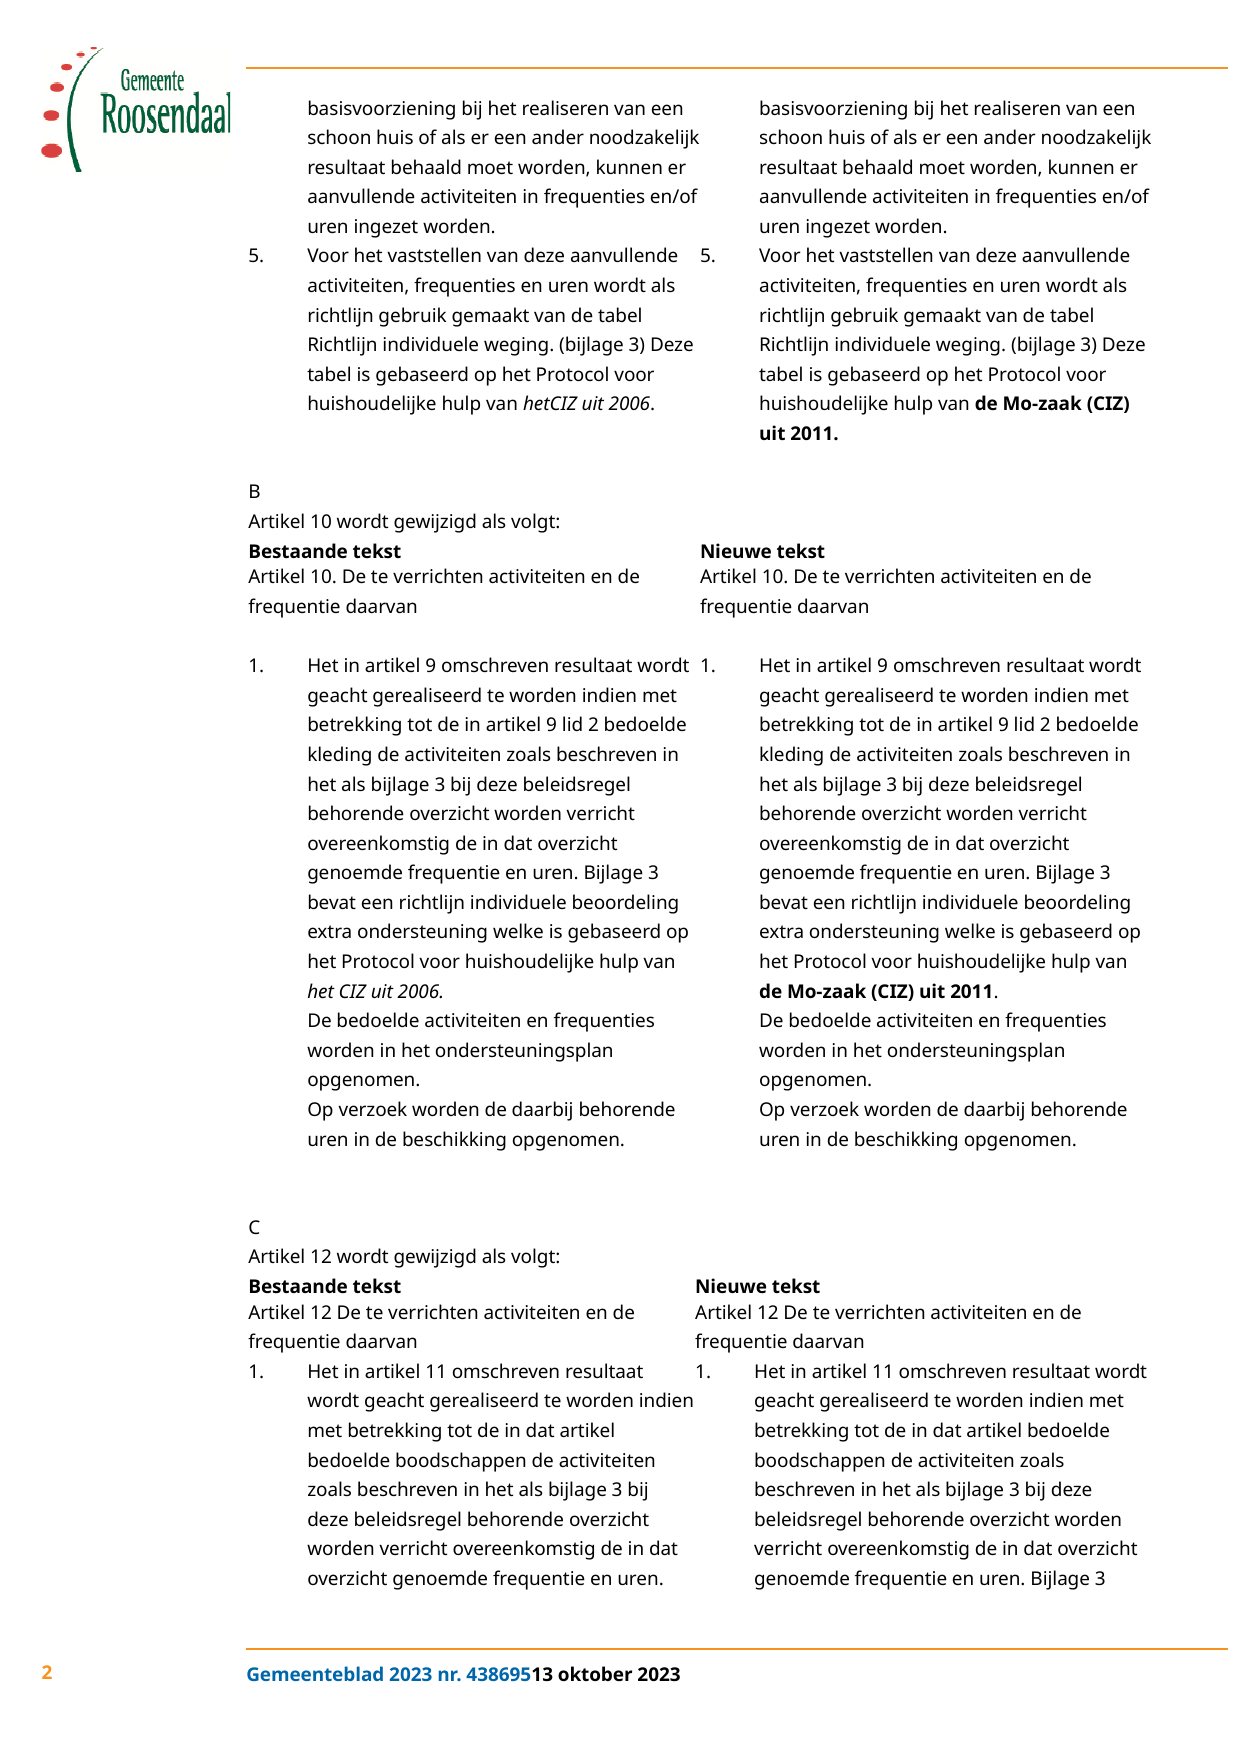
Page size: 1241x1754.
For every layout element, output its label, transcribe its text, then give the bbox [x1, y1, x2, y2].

table_cell Artikel 12 De te verrichten activiteiten en de frequentie daarvan Het in artikel 11 omschreven resultaat wordt geacht gerealiseerd te worden indien met betrekking tot de in dat artikel bedoelde boodschappen de activiteiten zoals beschreven in het als bijlage 3 bij deze beleidsregel behorende overzicht worden verricht overeenkomstig de in dat overzicht genoemde frequentie en uren. [248, 1299, 695, 1591]
table_cell Artikel 10. De te verrichten activiteiten en de frequentie daarvan Het in artikel 9 omschreven resultaat wordt geacht gerealiseerd te worden indien met betrekking tot de in artikel 9 lid 2 bedoelde kleding de activiteiten zoals beschreven in het als bijlage 3 bij deze beleidsregel behorende overzicht worden verricht overeenkomstig de in dat overzicht genoemde frequentie en uren. Bijlage 3 bevat een richtlijn individuele beoordeling extra ondersteuning welke is gebaseerd op het Protocol voor huishoudelijke hulp van het CIZ uit 2006. De bedoelde activiteiten en frequenties worden in het ondersteuningsplan opgenomen. Op verzoek worden de daarbij behorende uren in de beschikking opgenomen. [248, 564, 700, 1181]
table_header Bestaande tekst [248, 1273, 695, 1299]
text C [248, 1214, 1152, 1240]
table_header Nieuwe tekst [700, 538, 1152, 564]
text Artikel 12 wordt gewijzigd als volgt: [248, 1243, 1152, 1269]
table_header Nieuwe tekst [695, 1273, 1152, 1299]
text Artikel 10 wordt gewijzigd als volgt: [248, 508, 1152, 534]
picture [41, 47, 231, 172]
table_cell basisvoorziening bij het realiseren van een schoon huis of als er een ander noodzakelijk resultaat behaald moet worden, kunnen er aanvullende activiteiten in frequenties en/of uren ingezet worden. Voor het vaststellen van deze aanvullende activiteiten, frequenties en uren wordt als richtlijn gebruik gemaakt van de tabel Richtlijn individuele weging. (bijlage 3) Deze tabel is gebaseerd op het Protocol voor huishoudelijke hulp van hetCIZ uit 2006. [248, 95, 700, 446]
table_cell Artikel 10. De te verrichten activiteiten en de frequentie daarvan Het in artikel 9 omschreven resultaat wordt geacht gerealiseerd te worden indien met betrekking tot de in artikel 9 lid 2 bedoelde kleding de activiteiten zoals beschreven in het als bijlage 3 bij deze beleidsregel behorende overzicht worden verricht overeenkomstig de in dat overzicht genoemde frequentie en uren. Bijlage 3 bevat een richtlijn individuele beoordeling extra ondersteuning welke is gebaseerd op het Protocol voor huishoudelijke hulp van de Mo-zaak (CIZ) uit 2011. De bedoelde activiteiten en frequenties worden in het ondersteuningsplan opgenomen. Op verzoek worden de daarbij behorende uren in de beschikking opgenomen. [700, 564, 1152, 1181]
table_header Bestaande tekst [248, 538, 700, 564]
table_cell Artikel 12 De te verrichten activiteiten en de frequentie daarvan Het in artikel 11 omschreven resultaat wordt geacht gerealiseerd te worden indien met betrekking tot de in dat artikel bedoelde boodschappen de activiteiten zoals beschreven in het als bijlage 3 bij deze beleidsregel behorende overzicht worden verricht overeenkomstig de in dat overzicht genoemde frequentie en uren. Bijlage 3 [695, 1299, 1152, 1591]
table_cell basisvoorziening bij het realiseren van een schoon huis of als er een ander noodzakelijk resultaat behaald moet worden, kunnen er aanvullende activiteiten in frequenties en/of uren ingezet worden. Voor het vaststellen van deze aanvullende activiteiten, frequenties en uren wordt als richtlijn gebruik gemaakt van de tabel Richtlijn individuele weging. (bijlage 3) Deze tabel is gebaseerd op het Protocol voor huishoudelijke hulp van de Mo-zaak (CIZ) uit 2011. [700, 95, 1152, 446]
text B [248, 479, 1152, 504]
